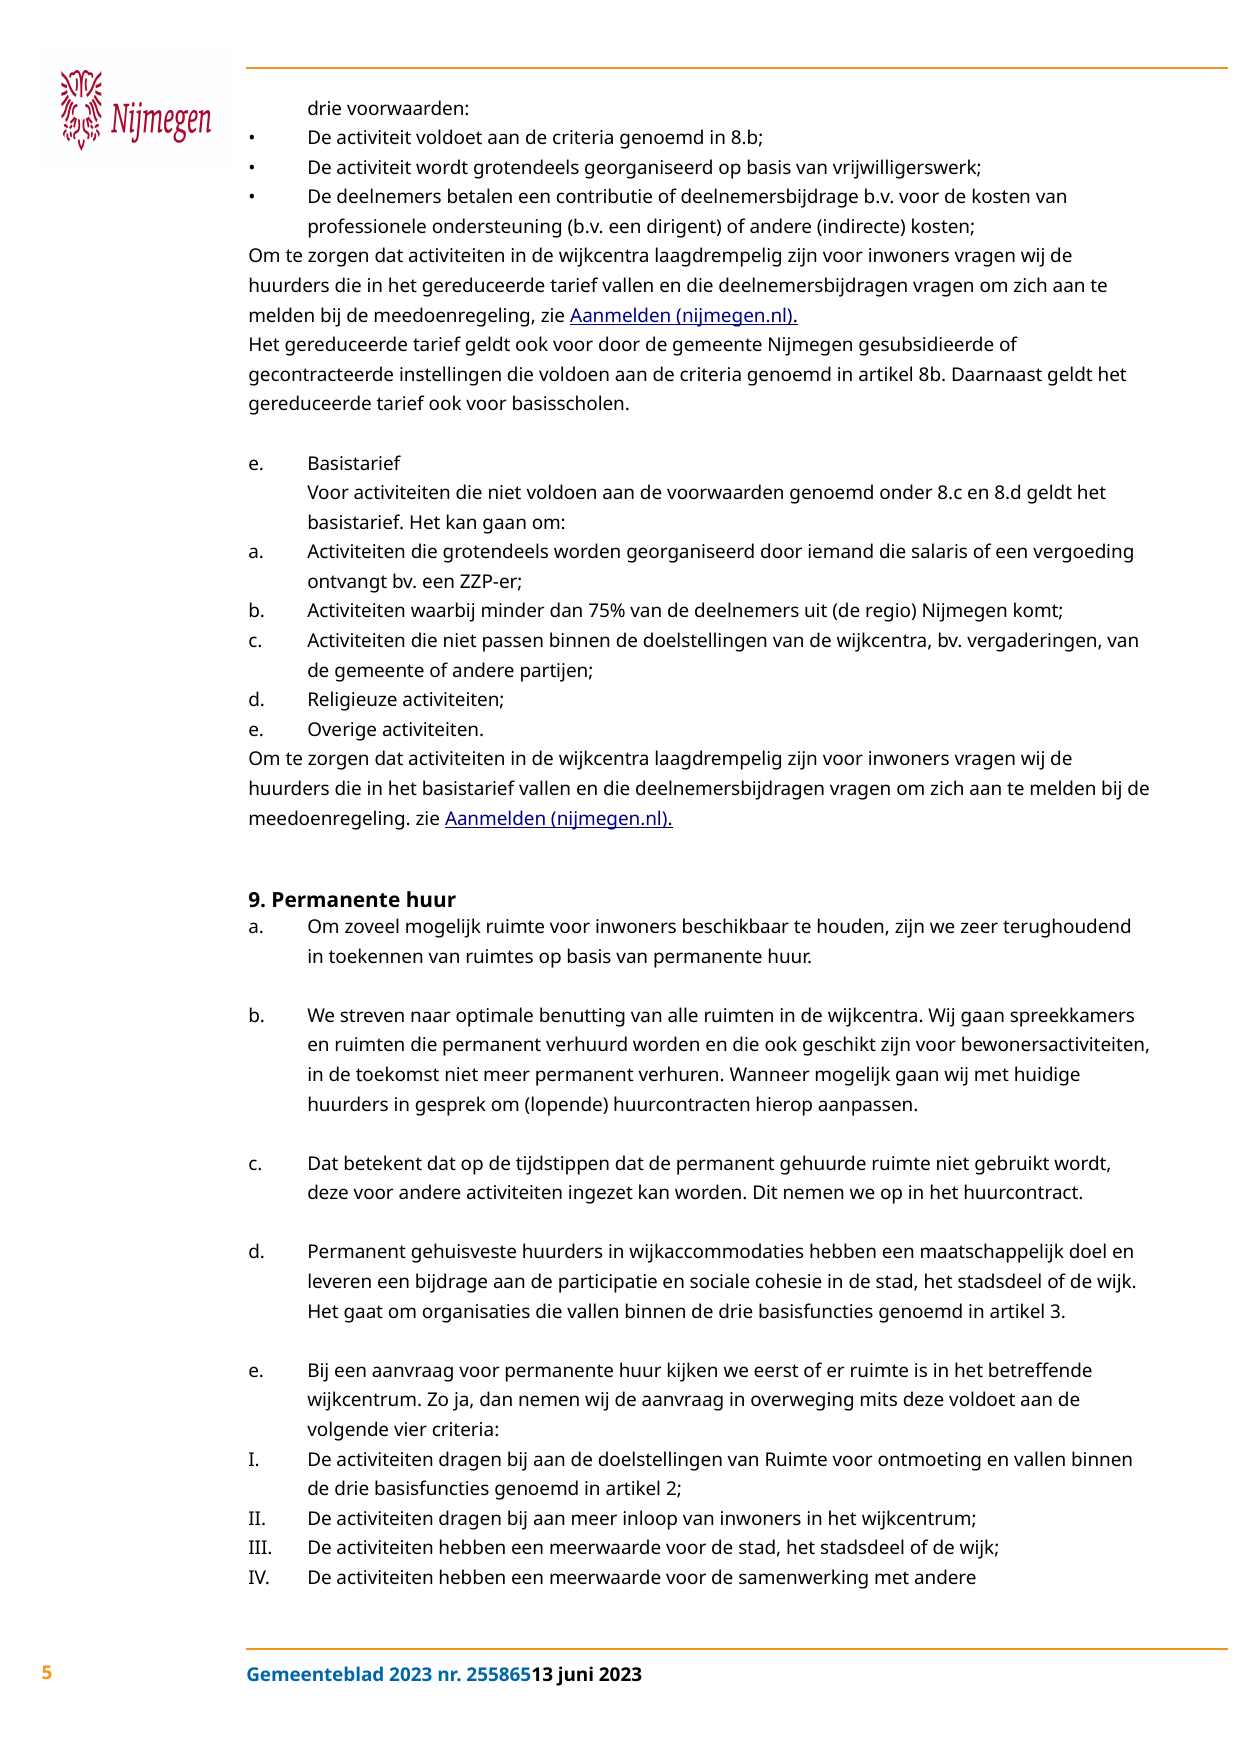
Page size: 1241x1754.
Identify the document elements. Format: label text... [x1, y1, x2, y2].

list De activiteiten hebben een meerwaarde voor de samenwerking met andere [248, 1564, 1152, 1590]
list De activiteiten dragen bij aan de doelstellingen van Ruimte voor ontmoeting en vallen binnen de drie basisfuncties genoemd in artikel 2; [248, 1446, 1152, 1501]
list De deelnemers betalen een contributie of deelnemersbijdrage b.v. voor de kosten van professionele ondersteuning (b.v. een dirigent) of andere (indirecte) kosten; [248, 183, 1152, 239]
list Om zoveel mogelijk ruimte voor inwoners beschikbaar te houden, zijn we zeer terughoudend in toekennen van ruimtes op basis van permanente huur. [248, 913, 1152, 968]
list Bij een aanvraag voor permanente huur kijken we eerst of er ruimte is in het betreffende wijkcentrum. Zo ja, dan nemen wij de aanvraag in overweging mits deze voldoet aan de volgende vier criteria: [248, 1357, 1152, 1442]
list De activiteiten hebben een meerwaarde voor de stad, het stadsdeel of de wijk; [248, 1534, 1152, 1560]
text 9. Permanente huur [248, 885, 1152, 913]
list Religieuze activiteiten; [248, 686, 1152, 712]
list Basistarief [248, 450, 1152, 476]
text Om te zorgen dat activiteiten in de wijkcentra laagdrempelig zijn voor inwoners vragen wij de huurders die in het gereduceerde tarief vallen en die deelnemersbijdragen vragen om zich aan te melden bij de meedoenregeling, zie Aanmelden (nijmegen.nl). [248, 243, 1152, 328]
list Activiteiten die grotendeels worden georganiseerd door iemand die salaris of een vergoeding ontvangt bv. een ZZP-er; [248, 538, 1152, 594]
text Het gereduceerde tarief geldt ook voor door de gemeente Nijmegen gesubsidieerde of gecontracteerde instellingen die voldoen aan de criteria genoemd in artikel 8b. Daarnaast geldt het gereduceerde tarief ook voor basisscholen. [248, 331, 1152, 416]
list Activiteiten die niet passen binnen de doelstellingen van de wijkcentra, bv. vergaderingen, van de gemeente of andere partijen; [248, 627, 1152, 683]
list We streven naar optimale benutting van alle ruimten in de wijkcentra. Wij gaan spreekkamers en ruimten die permanent verhuurd worden en die ook geschikt zijn voor bewonersactiviteiten, in de toekomst niet meer permanent verhuren. Wanneer mogelijk gaan wij met huidige huurders in gesprek om (lopende) huurcontracten hierop aanpassen. [248, 1002, 1152, 1116]
picture [41, 47, 231, 172]
list Overige activiteiten. [248, 716, 1152, 742]
list drie voorwaarden: [248, 95, 1152, 121]
list De activiteit voldoet aan de criteria genoemd in 8.b; [248, 124, 1152, 150]
list Dat betekent dat op de tijdstippen dat de permanent gehuurde ruimte niet gebruikt wordt, deze voor andere activiteiten ingezet kan worden. Dit nemen we op in het huurcontract. [248, 1150, 1152, 1205]
text Om te zorgen dat activiteiten in de wijkcentra laagdrempelig zijn voor inwoners vragen wij de huurders die in het basistarief vallen en die deelnemersbijdragen vragen om zich aan te melden bij de meedoenregeling. zie Aanmelden (nijmegen.nl). [248, 746, 1152, 831]
list De activiteiten dragen bij aan meer inloop van inwoners in het wijkcentrum; [248, 1505, 1152, 1531]
list Activiteiten waarbij minder dan 75% van de deelnemers uit (de regio) Nijmegen komt; [248, 598, 1152, 623]
list Permanent gehuisveste huurders in wijkaccommodaties hebben een maatschappelijk doel en leveren een bijdrage aan de participatie en sociale cohesie in de stad, het stadsdeel of de wijk. Het gaat om organisaties die vallen binnen de drie basisfuncties genoemd in artikel 3. [248, 1239, 1152, 1323]
list De activiteit wordt grotendeels georganiseerd op basis van vrijwilligerswerk; [248, 154, 1152, 180]
list Voor activiteiten die niet voldoen aan de voorwaarden genoemd onder 8.c en 8.d geldt het basistarief. Het kan gaan om: [248, 479, 1152, 535]
